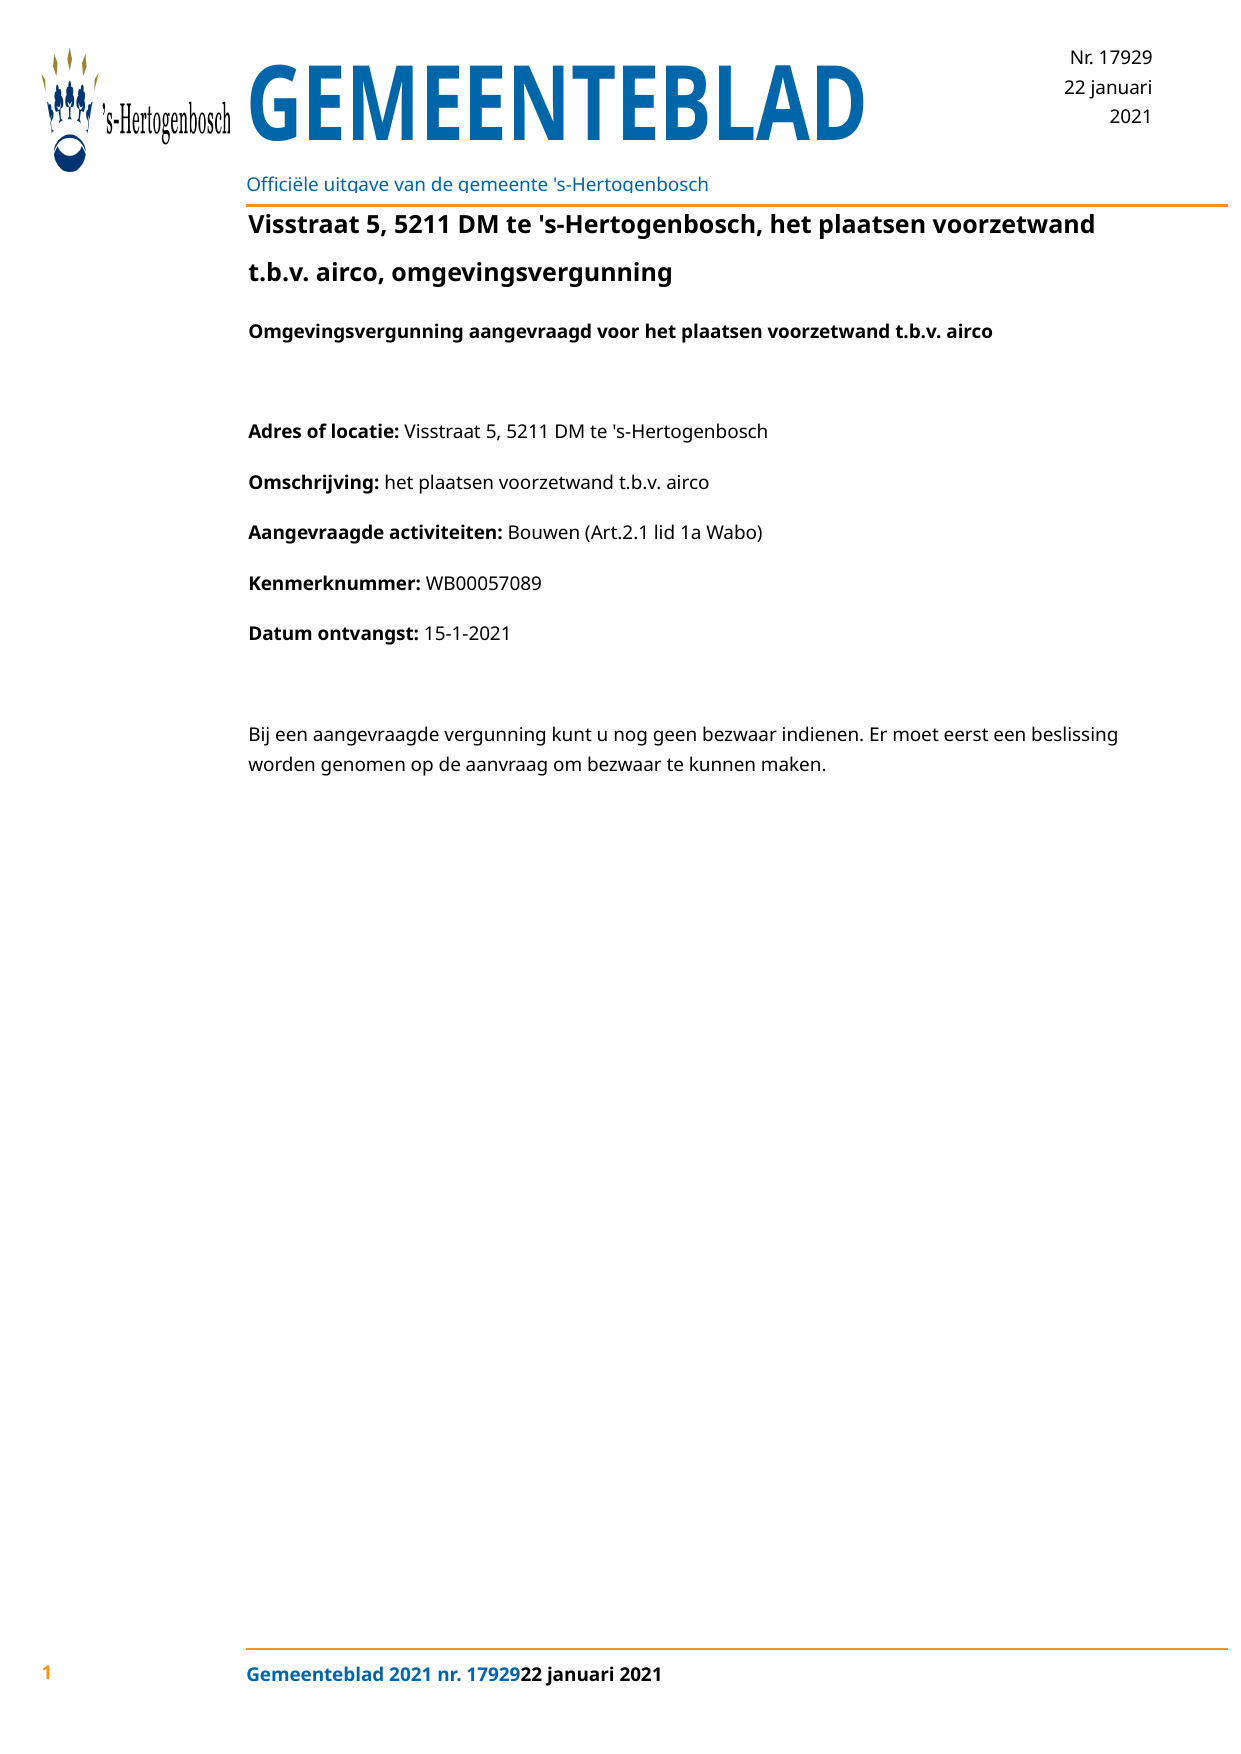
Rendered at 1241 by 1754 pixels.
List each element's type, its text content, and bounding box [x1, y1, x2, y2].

text Datum ontvangst: 15-1-2021 [248, 620, 1152, 646]
picture [41, 47, 231, 172]
text Omschrijving: het plaatsen voorzetwand t.b.v. airco [248, 469, 1152, 495]
text Kenmerknummer: WB00057089 [248, 570, 1152, 596]
text Omgevingsvergunning aangevraagd voor het plaatsen voorzetwand t.b.v. airco [248, 318, 1152, 344]
text Visstraat 5, 5211 DM te 's-Hertogenbosch, het plaatsen voorzetwand t.b.v. airco, omgevingsvergunning [248, 207, 1152, 288]
text Aangevraagde activiteiten: Bouwen (Art.2.1 lid 1a Wabo) [248, 519, 1152, 545]
text Adres of locatie: Visstraat 5, 5211 DM te 's-Hertogenbosch [248, 419, 1152, 444]
text Bij een aangevraagde vergunning kunt u nog geen bezwaar indienen. Er moet eerst een beslissing worden genomen op de aanvraag om bezwaar te kunnen maken. [248, 721, 1152, 777]
